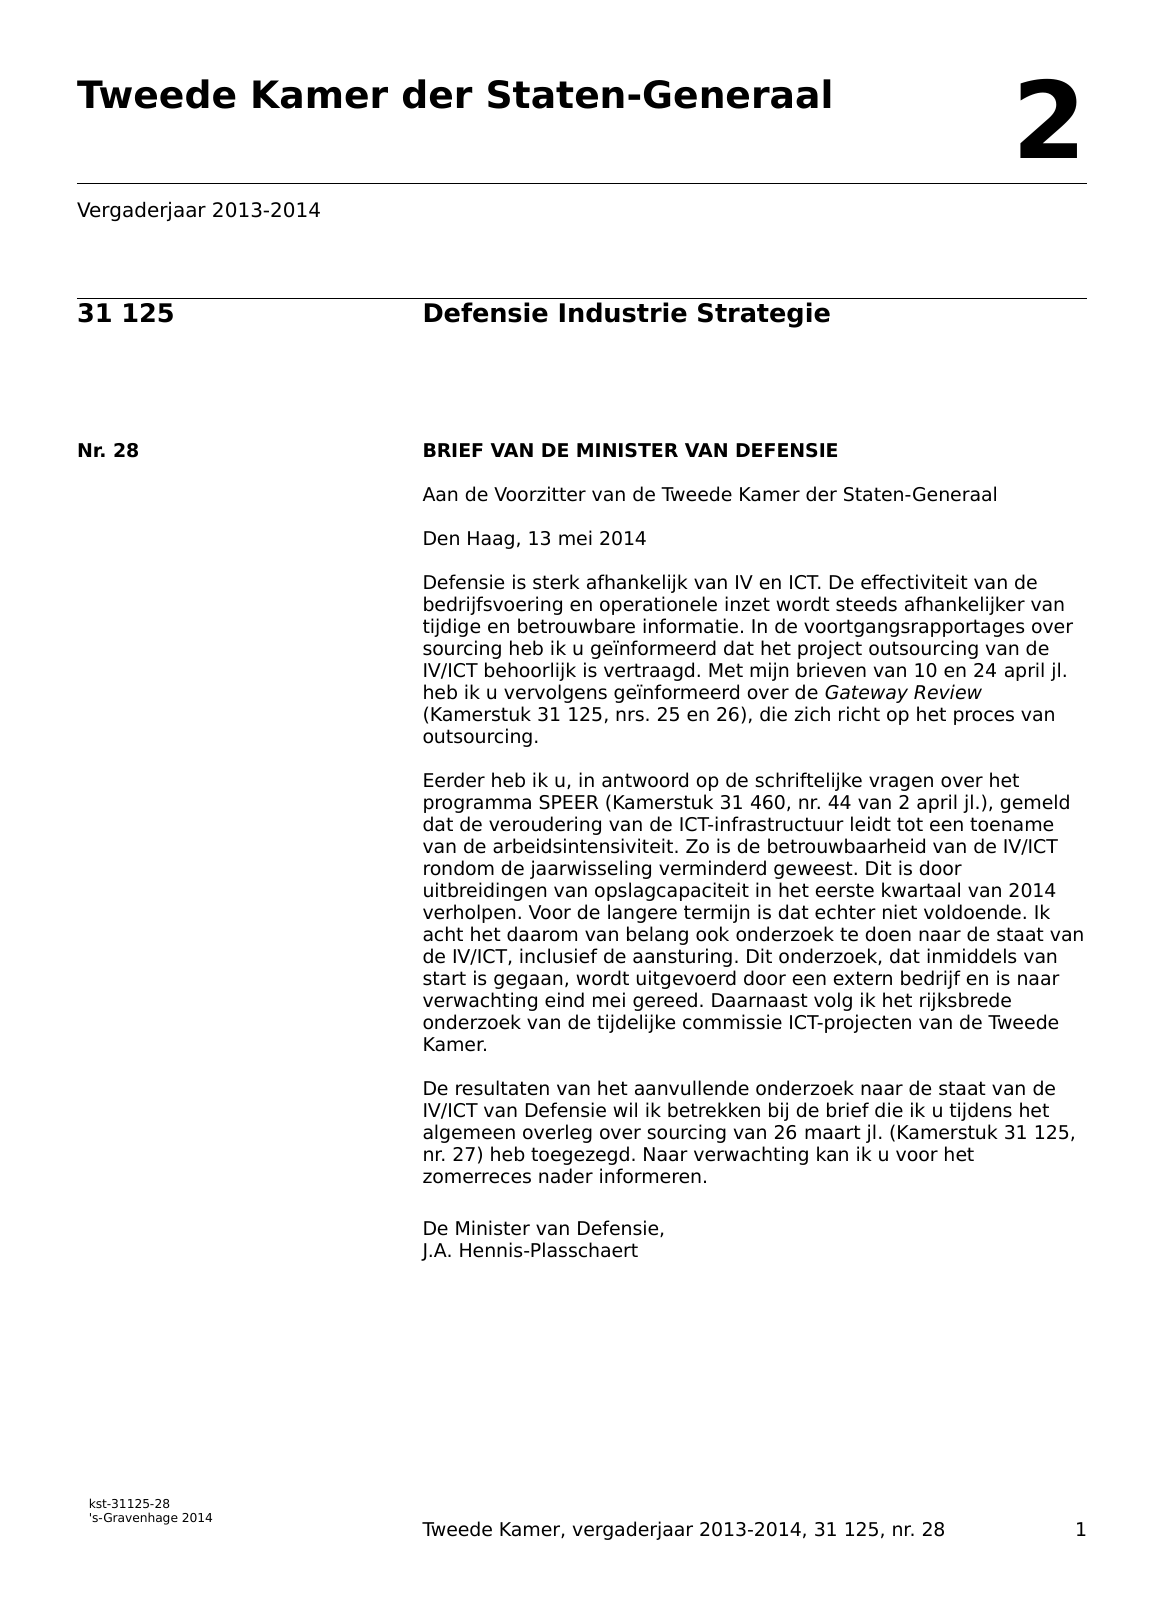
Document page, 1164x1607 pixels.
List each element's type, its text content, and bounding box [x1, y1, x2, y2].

text De resultaten van het aanvullende onderzoek naar de staat van de IV/ICT van Defensie wil ik betrekken bij de brief die ik u tijdens het algemeen overleg over sourcing van 26 maart jl. (Kamerstuk 31 125, nr. 27) heb toegezegd. Naar verwachting kan ik u voor het zomerreces nader informeren. [422, 1078, 1087, 1188]
table_header Tweede Kamer der Staten-Generaal [77, 59, 886, 183]
text De Minister van Defensie, J.A. Hennis-Plasschaert [422, 1218, 1087, 1262]
table_cell Vergaderjaar 2013-2014 [77, 184, 1087, 298]
text Eerder heb ik u, in antwoord op de schriftelijke vragen over het programma SPEER (Kamerstuk 31 460, nr. 44 van 2 april jl.), gemeld dat de veroudering van de ICT-infrastructuur leidt tot een toename van de arbeidsintensiviteit. Zo is de betrouwbaarheid van de IV/ICT rondom de jaarwisseling verminderd geweest. Dit is door uitbreidingen van opslagcapaciteit in het eerste kwartaal van 2014 verholpen. Voor de langere termijn is dat echter niet voldoende. Ik acht het daarom van belang ook onderzoek te doen naar de staat van de IV/ICT, inclusief de aansturing. Dit onderzoek, dat inmiddels van start is gegaan, wordt uitgevoerd door een extern bedrijf en is naar verwachting eind mei gereed. Daarnaast volg ik het rijksbrede onderzoek van de tijdelijke commissie ICT-projecten van de Tweede Kamer. [422, 770, 1087, 1056]
text Defensie is sterk afhankelijk van IV en ICT. De effectiviteit van de bedrijfsvoering en operationele inzet wordt steeds afhankelijker van tijdige en betrouwbare informatie. In de voortgangsrapportages over sourcing heb ik u geïnformeerd dat het project outsourcing van de IV/ICT behoorlijk is vertraagd. Met mijn brieven van 10 en 24 april jl. heb ik u vervolgens geïnformeerd over de Gateway Review (Kamerstuk 31 125, nrs. 25 en 26), die zich richt op het proces van outsourcing. [422, 572, 1087, 748]
subtitle Nr. 28 BRIEF VAN DE MINISTER VAN DEFENSIE [77, 440, 1087, 462]
text Den Haag, 13 mei 2014 [422, 528, 1087, 550]
table_header 2 [886, 59, 1087, 183]
text kst-31125-28 [88, 1497, 323, 1511]
text Aan de Voorzitter van de Tweede Kamer der Staten-Generaal [422, 484, 1087, 506]
subtitle 31 125 Defensie Industrie Strategie [77, 299, 1087, 329]
text 's-Gravenhage 2014 [88, 1511, 323, 1525]
